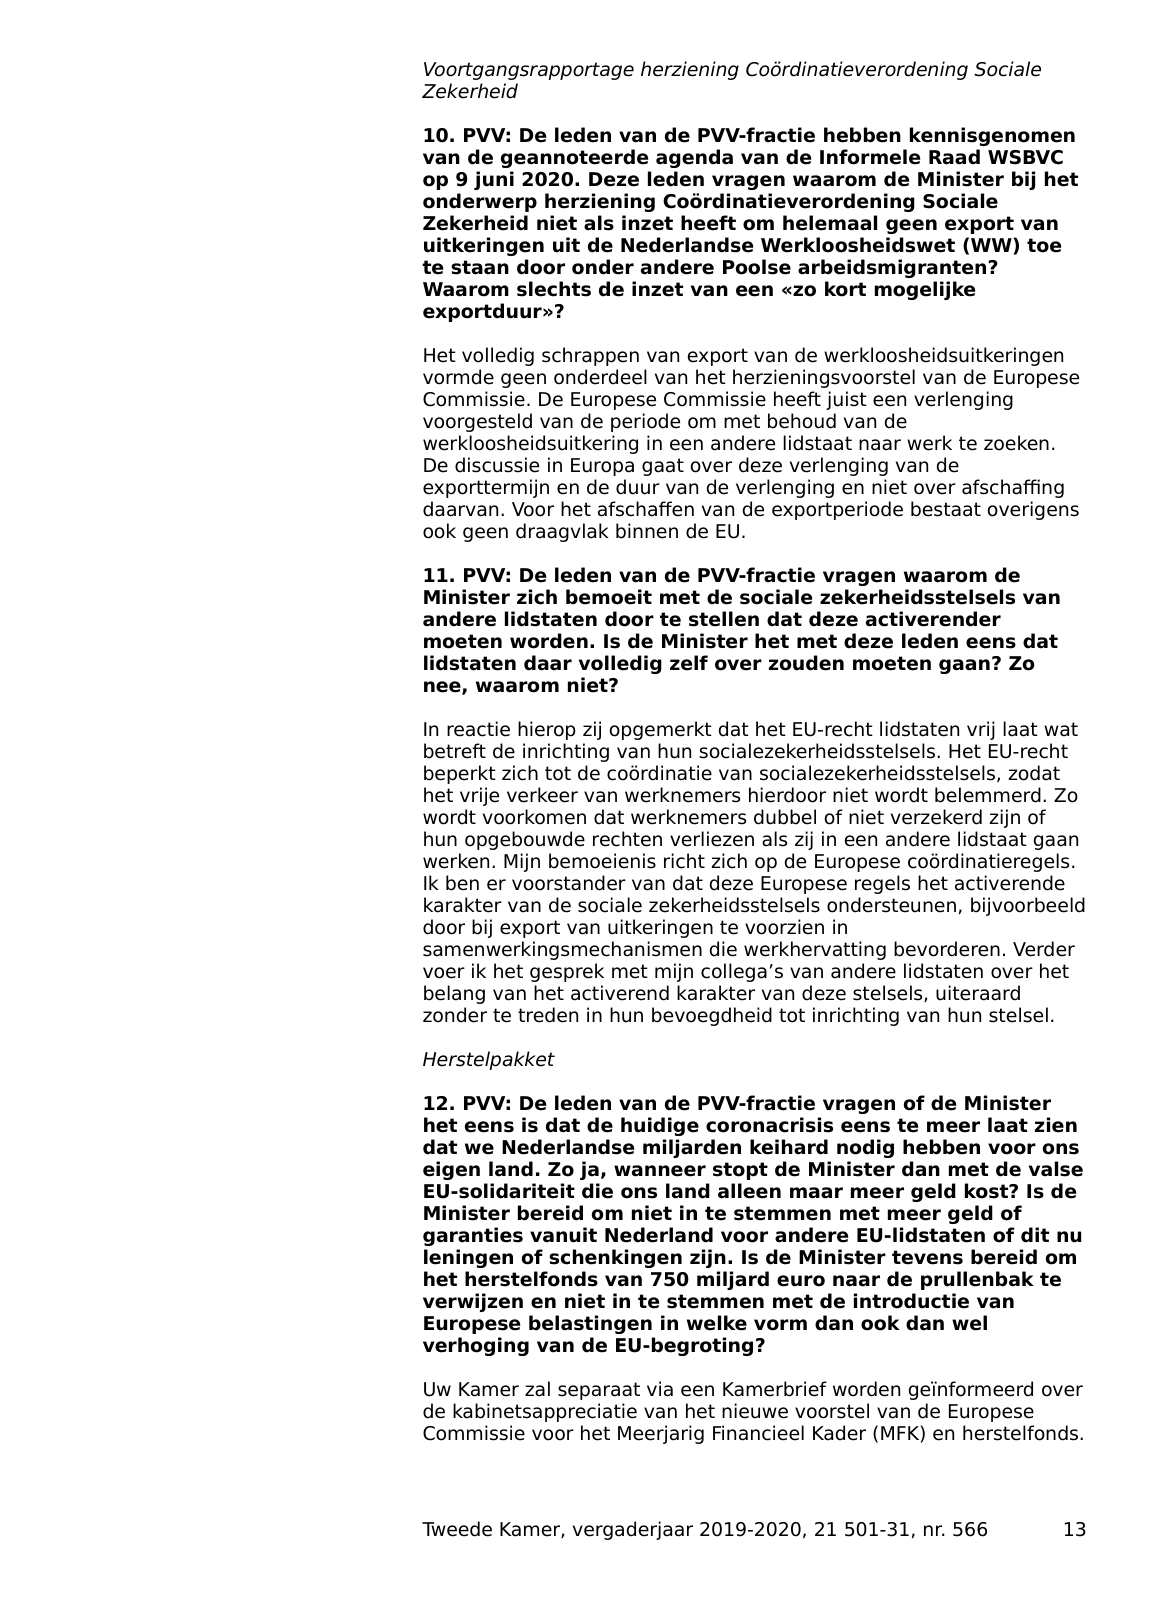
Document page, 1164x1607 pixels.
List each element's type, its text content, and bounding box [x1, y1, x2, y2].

text 11. PVV: De leden van de PVV-fractie vragen waarom de Minister zich bemoeit met de sociale zekerheidsstelsels van andere lidstaten door te stellen dat deze activerender moeten worden. Is de Minister het met deze leden eens dat lidstaten daar volledig zelf over zouden moeten gaan? Zo nee, waarom niet? [422, 565, 1087, 697]
text Uw Kamer zal separaat via een Kamerbrief worden geïnformeerd over de kabinetsappreciatie van het nieuwe voorstel van de Europese Commissie voor het Meerjarig Financieel Kader (MFK) en herstelfonds. [422, 1379, 1087, 1445]
text In reactie hierop zij opgemerkt dat het EU-recht lidstaten vrij laat wat betreft de inrichting van hun socialezekerheidsstelsels. Het EU-recht beperkt zich tot de coördinatie van socialezekerheidsstelsels, zodat het vrije verkeer van werknemers hierdoor niet wordt belemmerd. Zo wordt voorkomen dat werknemers dubbel of niet verzekerd zijn of hun opgebouwde rechten verliezen als zij in een andere lidstaat gaan werken. Mijn bemoeienis richt zich op de Europese coördinatieregels. Ik ben er voorstander van dat deze Europese regels het activerende karakter van de sociale zekerheidsstelsels ondersteunen, bijvoorbeeld door bij export van uitkeringen te voorzien in samenwerkingsmechanismen die werkhervatting bevorderen. Verder voer ik het gesprek met mijn collega’s van andere lidstaten over het belang van het activerend karakter van deze stelsels, uiteraard zonder te treden in hun bevoegdheid tot inrichting van hun stelsel. [422, 719, 1087, 1027]
subtitle Herstelpakket [422, 1049, 1087, 1071]
text 12. PVV: De leden van de PVV-fractie vragen of de Minister het eens is dat de huidige coronacrisis eens te meer laat zien dat we Nederlandse miljarden keihard nodig hebben voor ons eigen land. Zo ja, wanneer stopt de Minister dan met de valse EU-solidariteit die ons land alleen maar meer geld kost? Is de Minister bereid om niet in te stemmen met meer geld of garanties vanuit Nederland voor andere EU-lidstaten of dit nu leningen of schenkingen zijn. Is de Minister tevens bereid om het herstelfonds van 750 miljard euro naar de prullenbak te verwijzen en niet in te stemmen met de introductie van Europese belastingen in welke vorm dan ook dan wel verhoging van de EU-begroting? [422, 1093, 1087, 1357]
text 10. PVV: De leden van de PVV-fractie hebben kennisgenomen van de geannoteerde agenda van de Informele Raad WSBVC op 9 juni 2020. Deze leden vragen waarom de Minister bij het onderwerp herziening Coördinatieverordening Sociale Zekerheid niet als inzet heeft om helemaal geen export van uitkeringen uit de Nederlandse Werkloosheidswet (WW) toe te staan door onder andere Poolse arbeidsmigranten? Waarom slechts de inzet van een «zo kort mogelijke exportduur»? [422, 125, 1087, 323]
subtitle Voortgangsrapportage herziening Coördinatieverordening Sociale Zekerheid [422, 59, 1087, 103]
text Het volledig schrappen van export van de werkloosheidsuitkeringen vormde geen onderdeel van het herzieningsvoorstel van de Europese Commissie. De Europese Commissie heeft juist een verlenging voorgesteld van de periode om met behoud van de werkloosheidsuitkering in een andere lidstaat naar werk te zoeken. De discussie in Europa gaat over deze verlenging van de exporttermijn en de duur van de verlenging en niet over afschaffing daarvan. Voor het afschaffen van de exportperiode bestaat overigens ook geen draagvlak binnen de EU. [422, 345, 1087, 543]
